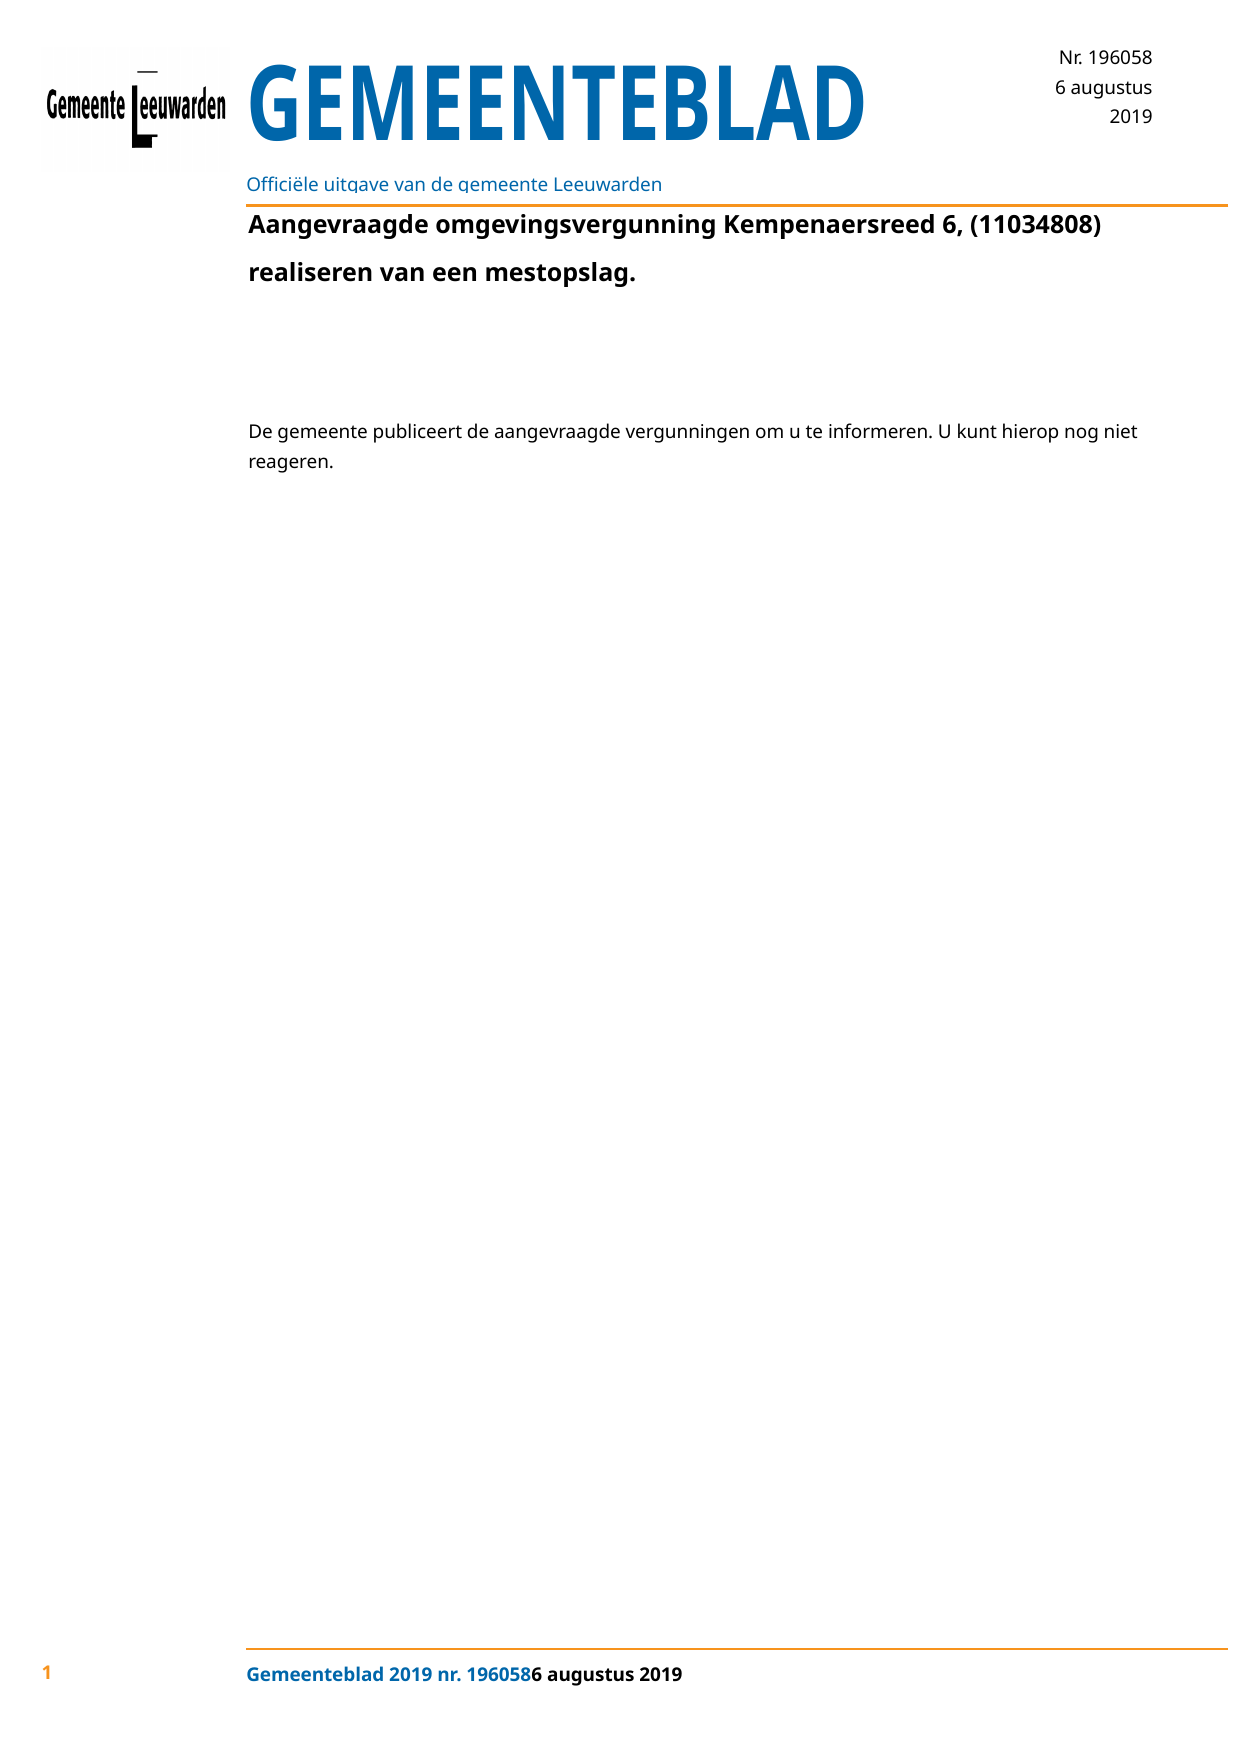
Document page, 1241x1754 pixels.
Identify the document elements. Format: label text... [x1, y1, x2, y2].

picture [41, 47, 231, 172]
text Aangevraagde omgevingsvergunning Kempenaersreed 6, (11034808) realiseren van een mestopslag. [248, 207, 1152, 288]
text De gemeente publiceert de aangevraagde vergunningen om u te informeren. U kunt hierop nog niet reageren. [248, 419, 1152, 474]
